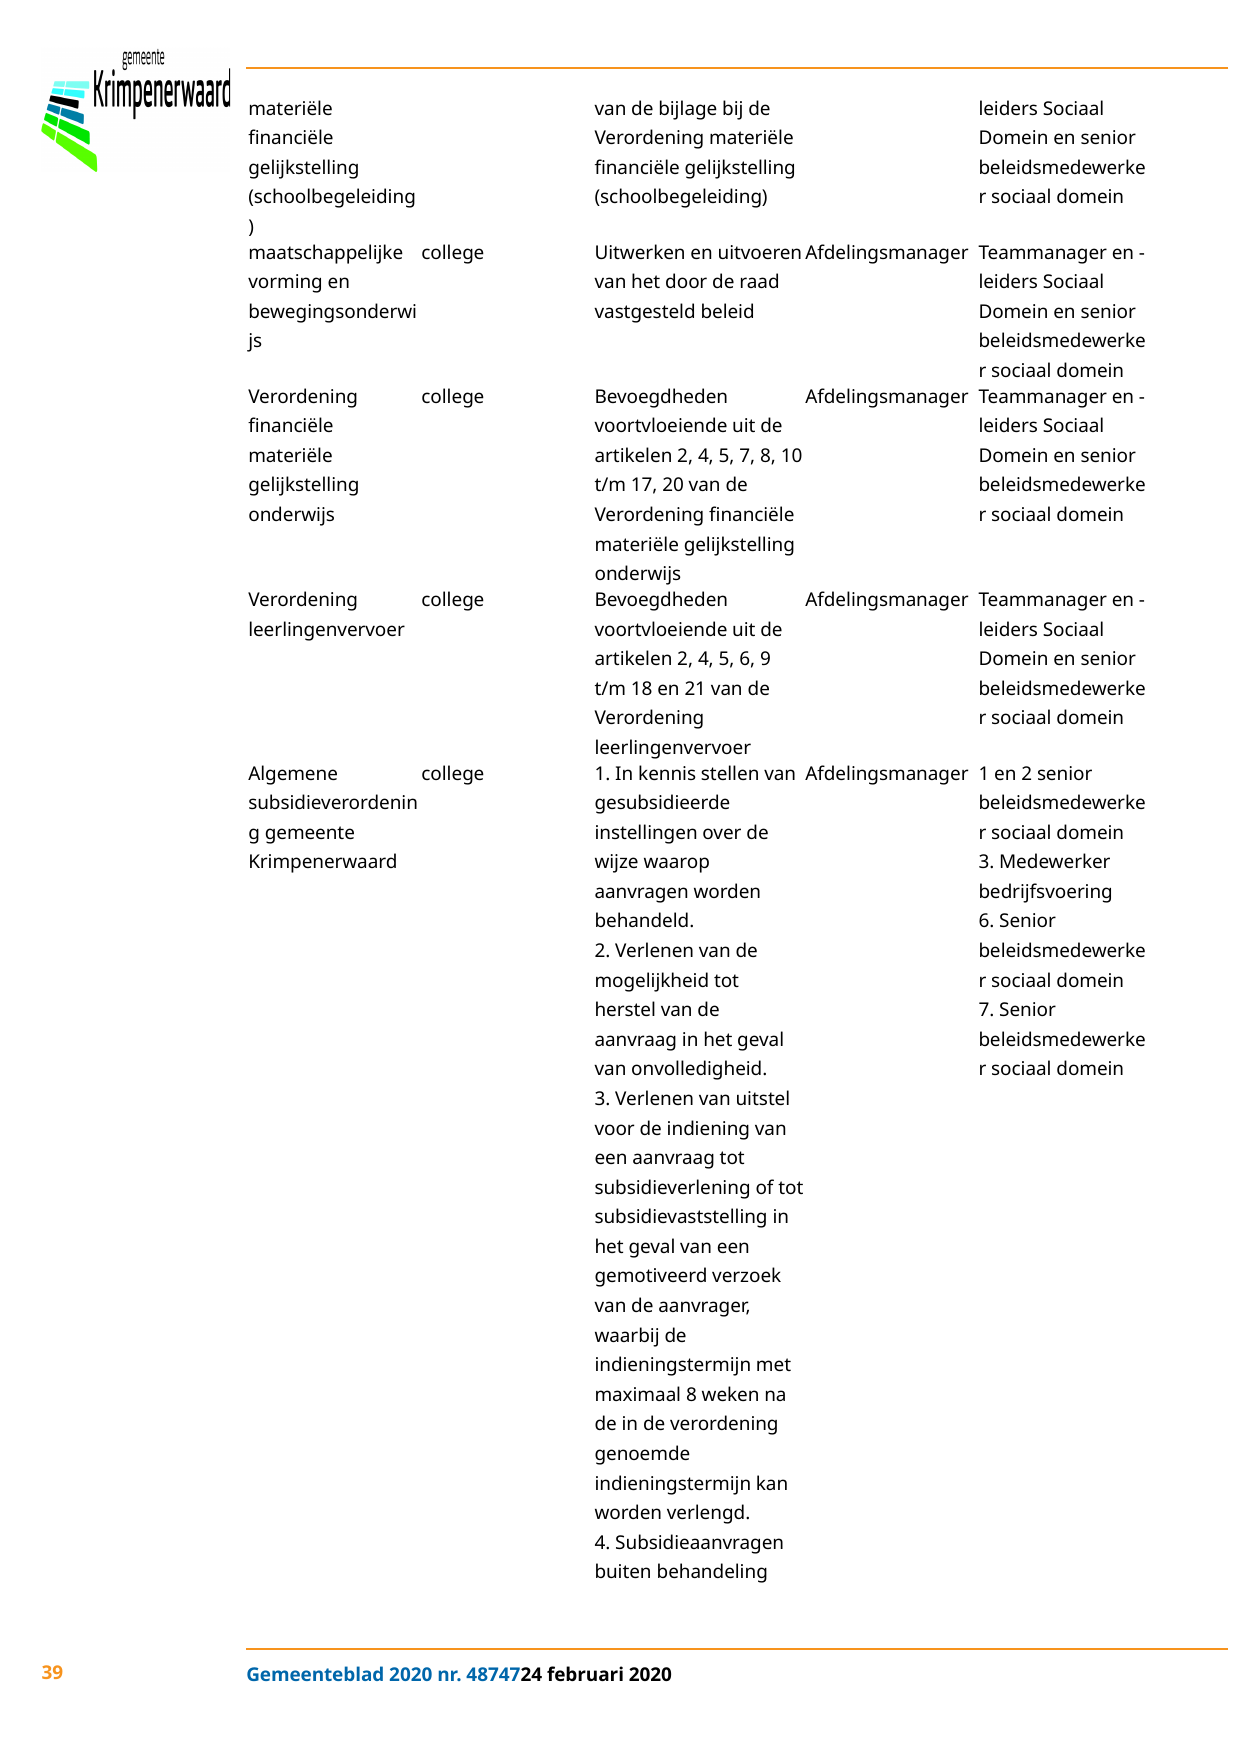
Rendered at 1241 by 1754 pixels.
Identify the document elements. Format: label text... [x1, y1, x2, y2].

table_cell Uitwerken en uitvoeren van het door de raad vastgesteld beleid [594, 239, 805, 383]
table_cell Verordening financiële materiële gelijkstelling onderwijs [248, 383, 421, 586]
table_cell Bevoegdheden voortvloeiende uit de artikelen 2, 4, 5, 6, 9 t/m 18 en 21 van de Verordening leerlingenvervoer [594, 586, 805, 760]
table_cell Teammanager en -leiders Sociaal Domein en senior beleidsmedewerker sociaal domein [978, 239, 1152, 383]
table_cell college [421, 383, 594, 586]
table_cell Verordening leerlingenvervoer [248, 586, 421, 760]
table_cell materiële financiële gelijkstelling (schoolbegeleiding) [248, 95, 421, 239]
table_cell Teammanager en -leiders Sociaal Domein en senior beleidsmedewerker sociaal domein [978, 586, 1152, 760]
picture [41, 47, 231, 172]
table_cell Afdelingsmanager [805, 760, 978, 1584]
table_cell Afdelingsmanager [805, 239, 978, 383]
table_cell Teammanager en -leiders Sociaal Domein en senior beleidsmedewerker sociaal domein [978, 383, 1152, 586]
table_cell college [421, 586, 594, 760]
table_cell 1 en 2 senior beleidsmedewerker sociaal domein 3. Medewerker bedrijfsvoering 6. Senior beleidsmedewerker sociaal domein 7. Senior beleidsmedewerker sociaal domein [978, 760, 1152, 1584]
table_cell college [421, 760, 594, 1584]
table_cell college [421, 239, 594, 383]
table_cell maatschappelijke vorming en bewegingsonderwijs [248, 239, 421, 383]
table_cell Afdelingsmanager [805, 586, 978, 760]
table_cell -leiders Sociaal Domein en senior beleidsmedewerker sociaal domein [978, 95, 1152, 239]
table_cell [421, 95, 594, 239]
table_cell [805, 95, 978, 239]
table_cell Afdelingsmanager [805, 383, 978, 586]
table_cell Algemene subsidieverordening gemeente Krimpenerwaard [248, 760, 421, 1584]
table_cell 1. In kennis stellen van gesubsidieerde instellingen over de wijze waarop aanvragen worden behandeld. 2. Verlenen van de mogelijkheid tot herstel van de aanvraag in het geval van onvolledigheid. 3. Verlenen van uitstel voor de indiening van een aanvraag tot subsidieverlening of tot subsidievaststelling in het geval van een gemotiveerd verzoek van de aanvrager, waarbij de indieningstermijn met maximaal 8 weken na de in de verordening genoemde indieningstermijn kan worden verlengd. 4. Subsidieaanvragen buiten behandeling [594, 760, 805, 1584]
table_cell van de bijlage bij de Verordening materiële financiële gelijkstelling (schoolbegeleiding) [594, 95, 805, 239]
table_cell Bevoegdheden voortvloeiende uit de artikelen 2, 4, 5, 7, 8, 10 t/m 17, 20 van de Verordening financiële materiële gelijkstelling onderwijs [594, 383, 805, 586]
